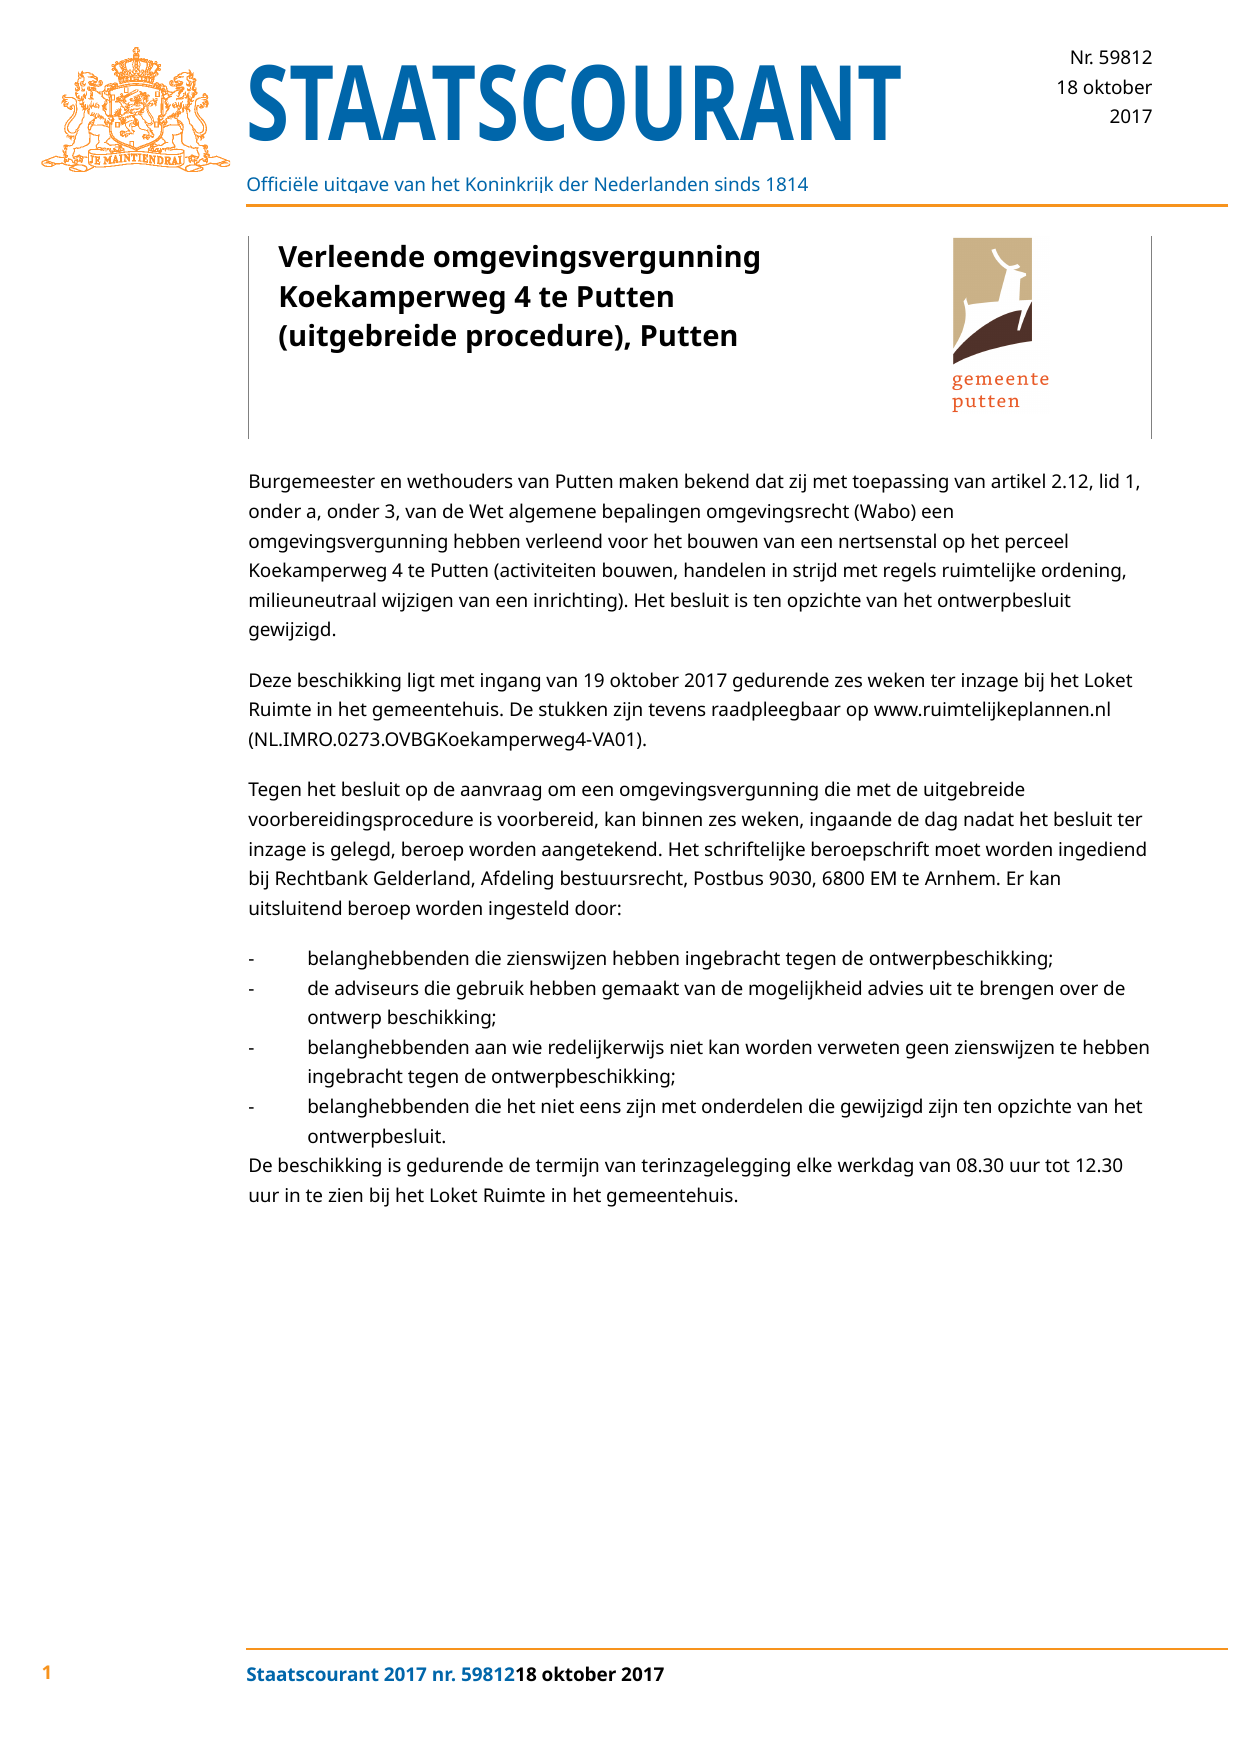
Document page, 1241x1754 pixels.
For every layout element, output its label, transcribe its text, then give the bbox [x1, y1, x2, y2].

table_header [850, 414, 1151, 439]
text De beschikking is gedurende de termijn van terinzagelegging elke werkdag van 08.30 uur tot 12.30 uur in te zien bij het Loket Ruimte in het gemeentehuis. [248, 1152, 1152, 1208]
list belanghebbenden die het niet eens zijn met onderdelen die gewijzigd zijn ten opzichte van het ontwerpbesluit. [248, 1093, 1152, 1148]
picture [41, 47, 231, 172]
list de adviseurs die gebruik hebben gemaakt van de mogelijkheid advies uit te brengen over de ontwerp beschikking; [248, 975, 1152, 1030]
text Tegen het besluit op de aanvraag om een omgevingsvergunning die met de uitgebreide voorbereidingsprocedure is voorbereid, kan binnen zes weken, ingaande de dag nadat het besluit ter inzage is gelegd, beroep worden aangetekend. Het schriftelijke beroepschrift moet worden ingediend bij Rechtbank Gelderland, Afdeling bestuursrecht, Postbus 9030, 6800 EM te Arnhem. Er kan uitsluitend beroep worden ingesteld door: [248, 777, 1152, 921]
text Deze beschikking ligt met ingang van 19 oktober 2017 gedurende zes weken ter inzage bij het Loket Ruimte in het gemeentehuis. De stukken zijn tevens raadpleegbaar op www.ruimtelijkeplannen.nl (NL.IMRO.0273.OVBGKoekamperweg4-VA01). [248, 667, 1152, 752]
table_header [1050, 236, 1151, 413]
list belanghebbenden die zienswijzen hebben ingebracht tegen de ontwerpbeschikking; [248, 945, 1152, 971]
table_header Verleende omgevingsvergunning Koekamperweg 4 te Putten (uitgebreide procedure), Putten [249, 236, 850, 439]
text Burgemeester en wethouders van Putten maken bekend dat zij met toepassing van artikel 2.12, lid 1, onder a, onder 3, van de Wet algemene bepalingen omgevingsrecht (Wabo) een omgevingsvergunning hebben verleend voor het bouwen van een nertsenstal op het perceel Koekamperweg 4 te Putten (activiteiten bouwen, handelen in strijd met regels ruimtelijke ordening, milieuneutraal wijzigen van een inrichting). Het besluit is ten opzichte van het ontwerpbesluit gewijzigd. [248, 469, 1152, 642]
table_header [850, 236, 951, 413]
picture [951, 236, 1050, 414]
list belanghebbenden aan wie redelijkerwijs niet kan worden verweten geen zienswijzen te hebben ingebracht tegen de ontwerpbeschikking; [248, 1034, 1152, 1089]
